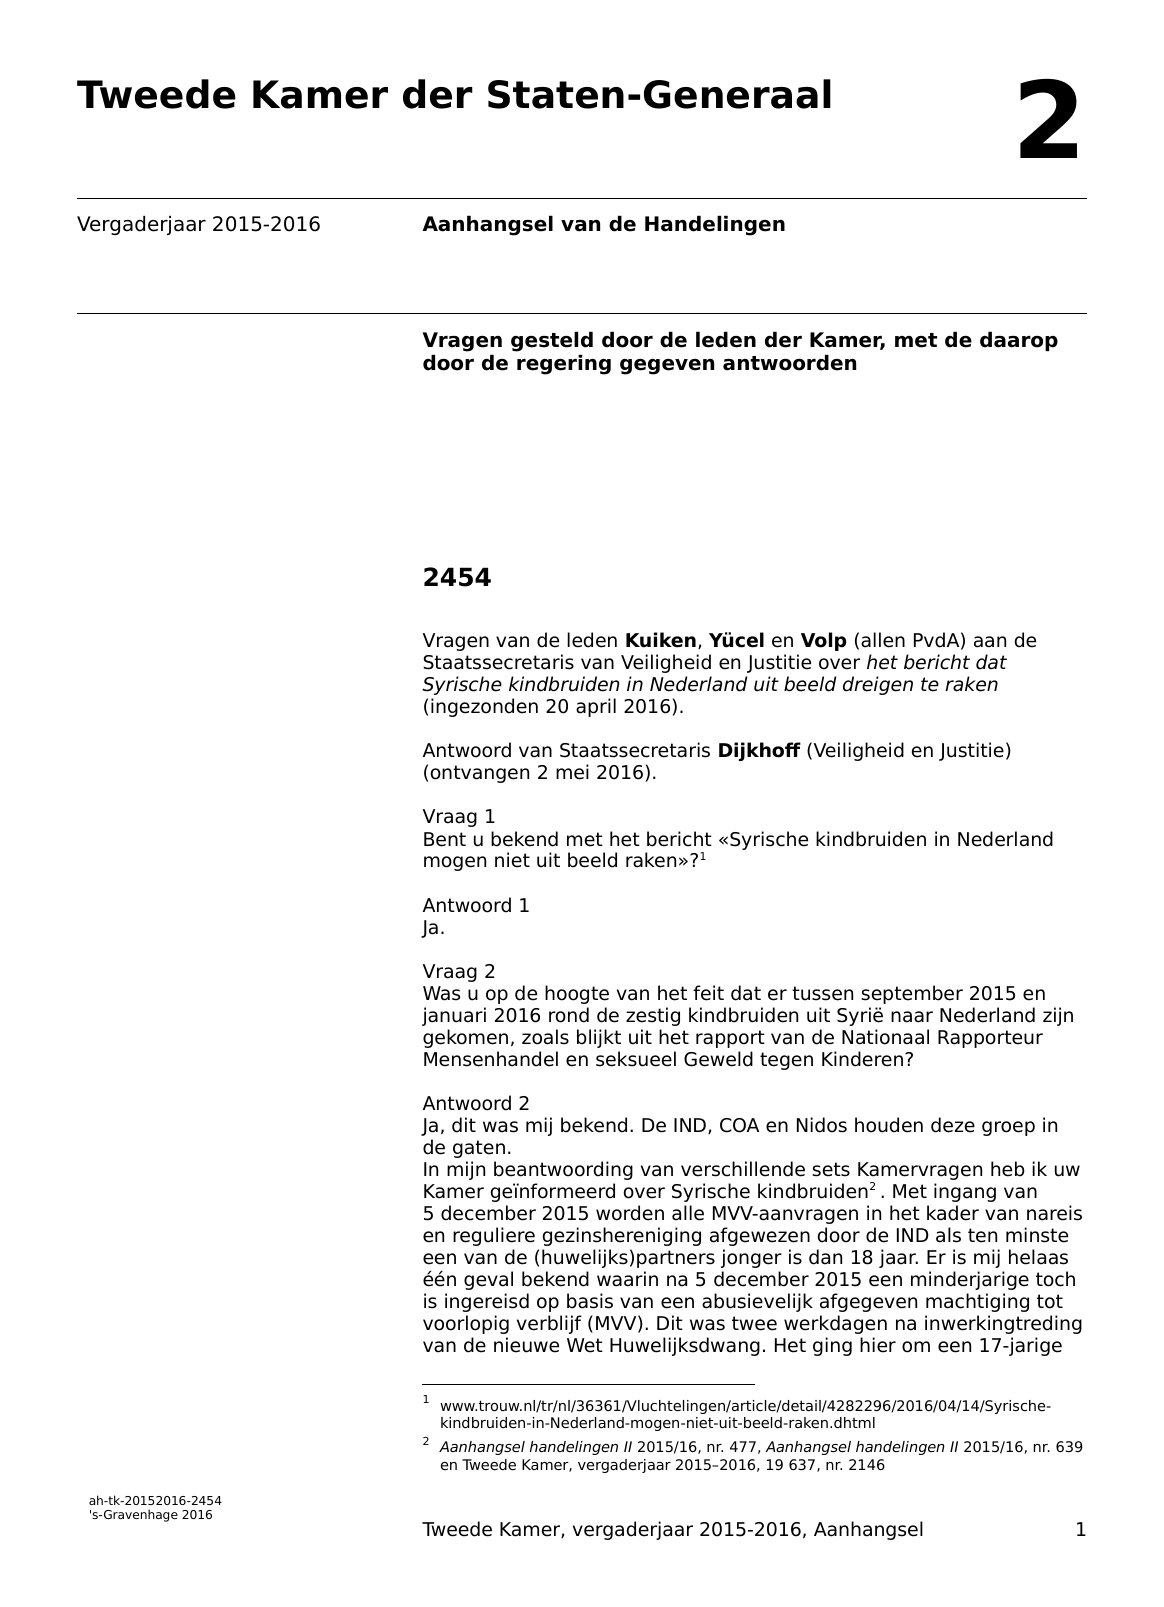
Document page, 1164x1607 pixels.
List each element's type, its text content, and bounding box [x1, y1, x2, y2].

text www.trouw.nl/tr/nl/36361/Vluchtelingen/article/detail/4282296/2016/04/14/Syrische-kindbruiden-in-Nederland-mogen-niet-uit-beeld-raken.dhtml [422, 1393, 1087, 1432]
table_cell Vergaderjaar 2015-2016 [77, 199, 422, 313]
table_cell Aanhangsel van de Handelingen [422, 199, 1087, 313]
text 2454 [422, 563, 1087, 592]
text Vraag 1 [422, 806, 1087, 828]
text 's-Gravenhage 2016 [88, 1508, 323, 1522]
text In mijn beantwoording van verschillende sets Kamervragen heb ik uw Kamer geïnformeerd over Syrische kindbruiden. Met ingang van 5 december 2015 worden alle MVV-aanvragen in het kader van nareis en reguliere gezinshereniging afgewezen door de IND als ten minste een van de (huwelijks)partners jonger is dan 18 jaar. Er is mij helaas één geval bekend waarin na 5 december 2015 een minderjarige toch is ingereisd op basis van een abusievelijk afgegeven machtiging tot voorlopig verblijf (MVV). Dit was twee werkdagen na inwerkingtreding van de nieuwe Wet Huwelijksdwang. Het ging hier om een 17-jarige [422, 1159, 1087, 1357]
table_header Tweede Kamer der Staten-Generaal [77, 59, 886, 198]
text Aanhangsel handelingen II 2015/16, nr. 477, Aanhangsel handelingen II 2015/16, nr. 639 en Tweede Kamer, vergaderjaar 2015–2016, 19 637, nr. 2146 [422, 1435, 1087, 1474]
text Antwoord 2 [422, 1093, 1087, 1115]
text Bent u bekend met het bericht «Syrische kindbruiden in Nederland mogen niet uit beeld raken»? [422, 828, 1087, 872]
text Ja, dit was mij bekend. De IND, COA en Nidos houden deze groep in de gaten. [422, 1115, 1087, 1159]
text Antwoord van Staatssecretaris Dijkhoff (Veiligheid en Justitie) (ontvangen 2 mei 2016). [422, 740, 1087, 784]
text Ja. [422, 917, 1087, 938]
table_header 2 [886, 59, 1087, 198]
table_cell [77, 314, 422, 375]
text Vragen van de leden Kuiken, Yücel en Volp (allen PvdA) aan de Staatssecretaris van Veiligheid en Justitie over het bericht dat Syrische kindbruiden in Nederland uit beeld dreigen te raken (ingezonden 20 april 2016). [422, 630, 1087, 718]
text Antwoord 1 [422, 894, 1087, 917]
table_cell Vragen gesteld door de leden der Kamer, met de daarop door de regering gegeven antwoorden [422, 314, 1087, 375]
text ah-tk-20152016-2454 [88, 1494, 323, 1508]
text Vraag 2 [422, 961, 1087, 983]
text Was u op de hoogte van het feit dat er tussen september 2015 en januari 2016 rond de zestig kindbruiden uit Syrië naar Nederland zijn gekomen, zoals blijkt uit het rapport van de Nationaal Rapporteur Mensenhandel en seksueel Geweld tegen Kinderen? [422, 983, 1087, 1071]
